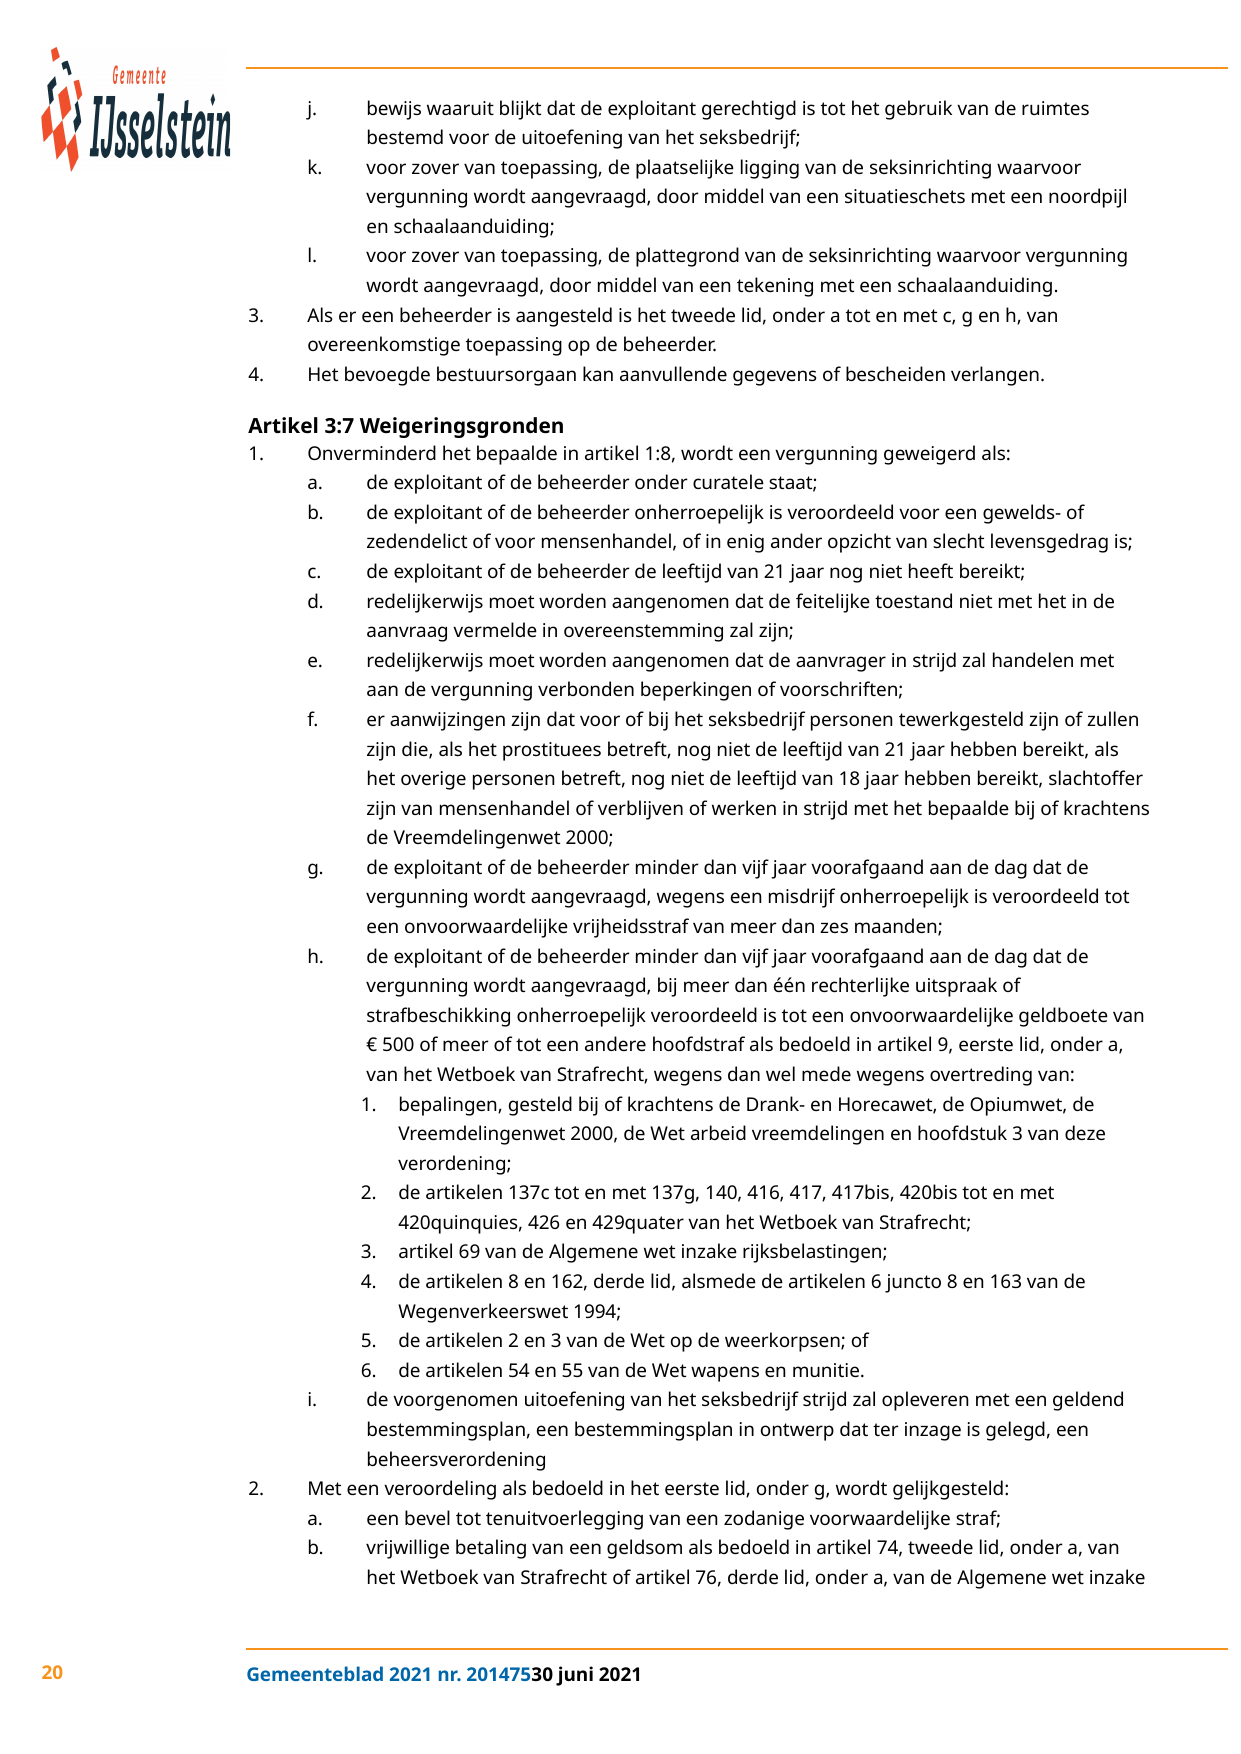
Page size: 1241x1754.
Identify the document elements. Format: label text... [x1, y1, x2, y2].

list bewijs waaruit blijkt dat de exploitant gerechtigd is tot het gebruik van de ruimtes bestemd voor de uitoefening van het seksbedrijf; [307, 95, 1152, 150]
list een bevel tot tenuitvoerlegging van een zodanige voorwaardelijke straf; [307, 1505, 1152, 1531]
list artikel 69 van de Algemene wet inzake rijksbelastingen; [361, 1239, 1152, 1264]
list de exploitant of de beheerder onder curatele staat; [307, 469, 1152, 495]
list de exploitant of de beheerder minder dan vijf jaar voorafgaand aan de dag dat de vergunning wordt aangevraagd, wegens een misdrijf onherroepelijk is veroordeeld tot een onvoorwaardelijke vrijheidsstraf van meer dan zes maanden; [307, 854, 1152, 939]
list de artikelen 137c tot en met 137g, 140, 416, 417, 417bis, 420bis tot en met 420quinquies, 426 en 429quater van het Wetboek van Strafrecht; [361, 1179, 1152, 1235]
list vrijwillige betaling van een geldsom als bedoeld in artikel 74, tweede lid, onder a, van het Wetboek van Strafrecht of artikel 76, derde lid, onder a, van de Algemene wet inzake [307, 1534, 1152, 1590]
list Het bevoegde bestuursorgaan kan aanvullende gegevens of bescheiden verlangen. [248, 361, 1152, 387]
list de voorgenomen uitoefening van het seksbedrijf strijd zal opleveren met een geldend bestemmingsplan, een bestemmingsplan in ontwerp dat ter inzage is gelegd, een beheersverordening [307, 1387, 1152, 1471]
list de exploitant of de beheerder minder dan vijf jaar voorafgaand aan de dag dat de vergunning wordt aangevraagd, bij meer dan één rechterlijke uitspraak of strafbeschikking onherroepelijk veroordeeld is tot een onvoorwaardelijke geldboete van € 500 of meer of tot een andere hoofdstraf als bedoeld in artikel 9, eerste lid, onder a, van het Wetboek van Strafrecht, wegens dan wel mede wegens overtreding van: [307, 943, 1152, 1087]
list er aanwijzingen zijn dat voor of bij het seksbedrijf personen tewerkgesteld zijn of zullen zijn die, als het prostituees betreft, nog niet de leeftijd van 21 jaar hebben bereikt, als het overige personen betreft, nog niet de leeftijd van 18 jaar hebben bereikt, slachtoffer zijn van mensenhandel of verblijven of werken in strijd met het bepaalde bij of krachtens de Vreemdelingenwet 2000; [307, 706, 1152, 850]
list redelijkerwijs moet worden aangenomen dat de feitelijke toestand niet met het in de aanvraag vermelde in overeenstemming zal zijn; [307, 588, 1152, 643]
list Met een veroordeling als bedoeld in het eerste lid, onder g, wordt gelijkgesteld: [248, 1475, 1152, 1501]
list redelijkerwijs moet worden aangenomen dat de aanvrager in strijd zal handelen met aan de vergunning verbonden beperkingen of voorschriften; [307, 647, 1152, 702]
list bepalingen, gesteld bij of krachtens de Drank- en Horecawet, de Opiumwet, de Vreemdelingenwet 2000, de Wet arbeid vreemdelingen en hoofdstuk 3 van deze verordening; [361, 1091, 1152, 1176]
list de exploitant of de beheerder onherroepelijk is veroordeeld voor een gewelds- of zedendelict of voor mensenhandel, of in enig ander opzicht van slecht levensgedrag is; [307, 499, 1152, 554]
list de artikelen 54 en 55 van de Wet wapens en munitie. [361, 1357, 1152, 1383]
text Artikel 3:7 Weigeringsgronden [248, 411, 1152, 440]
list Onverminderd het bepaalde in artikel 1:8, wordt een vergunning geweigerd als: [248, 440, 1152, 466]
list voor zover van toepassing, de plaatselijke ligging van de seksinrichting waarvoor vergunning wordt aangevraagd, door middel van een situatieschets met een noordpijl en schaalaanduiding; [307, 154, 1152, 239]
list de exploitant of de beheerder de leeftijd van 21 jaar nog niet heeft bereikt; [307, 558, 1152, 584]
list de artikelen 2 en 3 van de Wet op de weerkorpsen; of [361, 1327, 1152, 1353]
list voor zover van toepassing, de plattegrond van de seksinrichting waarvoor vergunning wordt aangevraagd, door middel van een tekening met een schaalaanduiding. [307, 243, 1152, 298]
picture [41, 47, 231, 172]
list de artikelen 8 en 162, derde lid, alsmede de artikelen 6 juncto 8 en 163 van de Wegenverkeerswet 1994; [361, 1268, 1152, 1323]
list Als er een beheerder is aangesteld is het tweede lid, onder a tot en met c, g en h, van overeenkomstige toepassing op de beheerder. [248, 302, 1152, 357]
